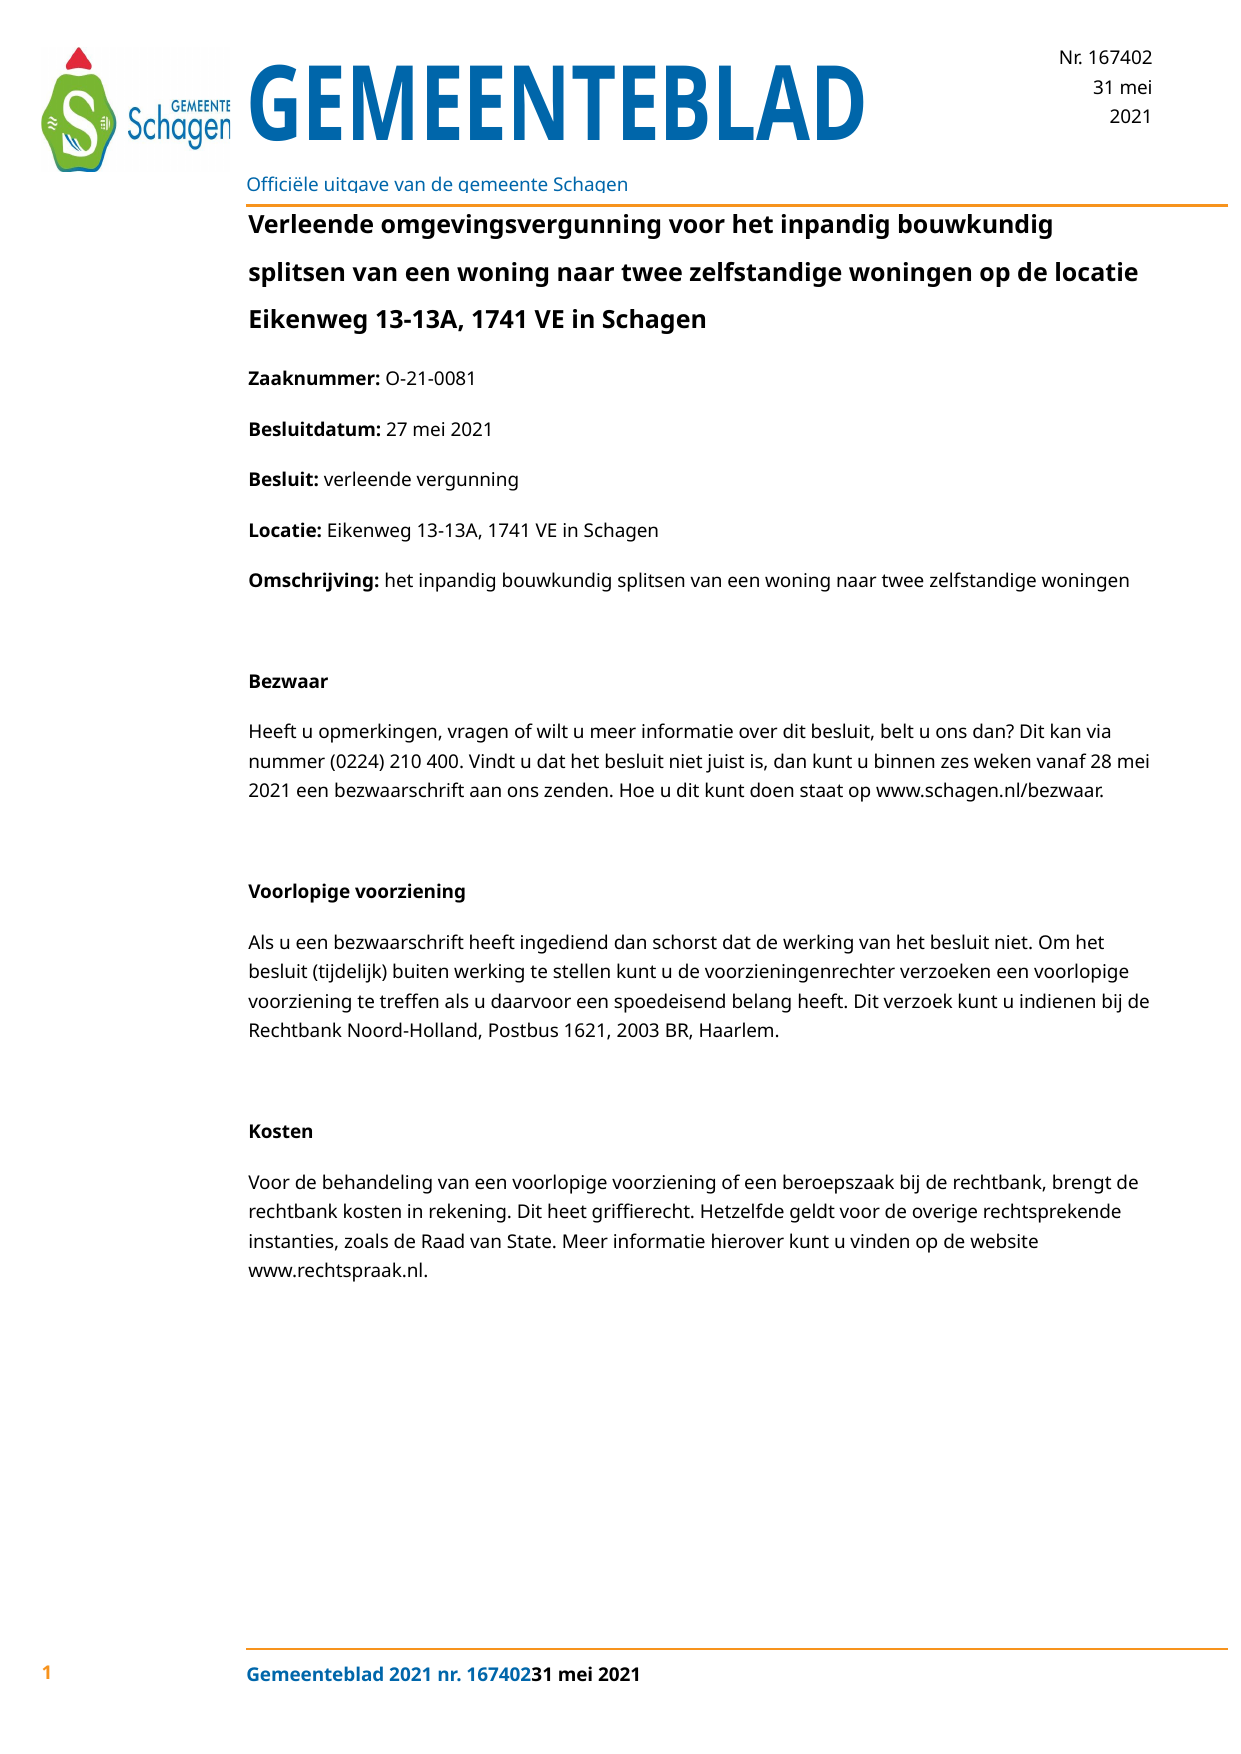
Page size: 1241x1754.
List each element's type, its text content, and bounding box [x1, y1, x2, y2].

text Omschrijving: het inpandig bouwkundig splitsen van een woning naar twee zelfstandige woningen [248, 567, 1152, 593]
picture [41, 47, 231, 172]
text Besluit: verleende vergunning [248, 466, 1152, 492]
text Verleende omgevingsvergunning voor het inpandig bouwkundig splitsen van een woning naar twee zelfstandige woningen op de locatie Eikenweg 13-13A, 1741 VE in Schagen [248, 207, 1152, 336]
text Heeft u opmerkingen, vragen of wilt u meer informatie over dit besluit, belt u ons dan? Dit kan via nummer (0224) 210 400. Vindt u dat het besluit niet juist is, dan kunt u binnen zes weken vanaf 28 mei 2021 een bezwaarschrift aan ons zenden. Hoe u dit kunt doen staat op www.schagen.nl/bezwaar. [248, 718, 1152, 803]
text Als u een bezwaarschrift heeft ingediend dan schorst dat de werking van het besluit niet. Om het besluit (tijdelijk) buiten werking te stellen kunt u de voorzieningenrechter verzoeken een voorlopige voorziening te treffen als u daarvoor een spoedeisend belang heeft. Dit verzoek kunt u indienen bij de Rechtbank Noord-Holland, Postbus 1621, 2003 BR, Haarlem. [248, 929, 1152, 1043]
text Zaaknummer: O-21-0081 [248, 366, 1152, 391]
text Kosten [248, 1118, 1152, 1144]
text Voor de behandeling van een voorlopige voorziening of een beroepszaak bij de rechtbank, brengt de rechtbank kosten in rekening. Dit heet griffierecht. Hetzelfde geldt voor de overige rechtsprekende instanties, zoals de Raad van State. Meer informatie hierover kunt u vinden op de website www.rechtspraak.nl. [248, 1169, 1152, 1283]
text Bezwaar [248, 668, 1152, 694]
text Besluitdatum: 27 mei 2021 [248, 416, 1152, 442]
text Locatie: Eikenweg 13-13A, 1741 VE in Schagen [248, 517, 1152, 542]
text Voorlopige voorziening [248, 878, 1152, 904]
